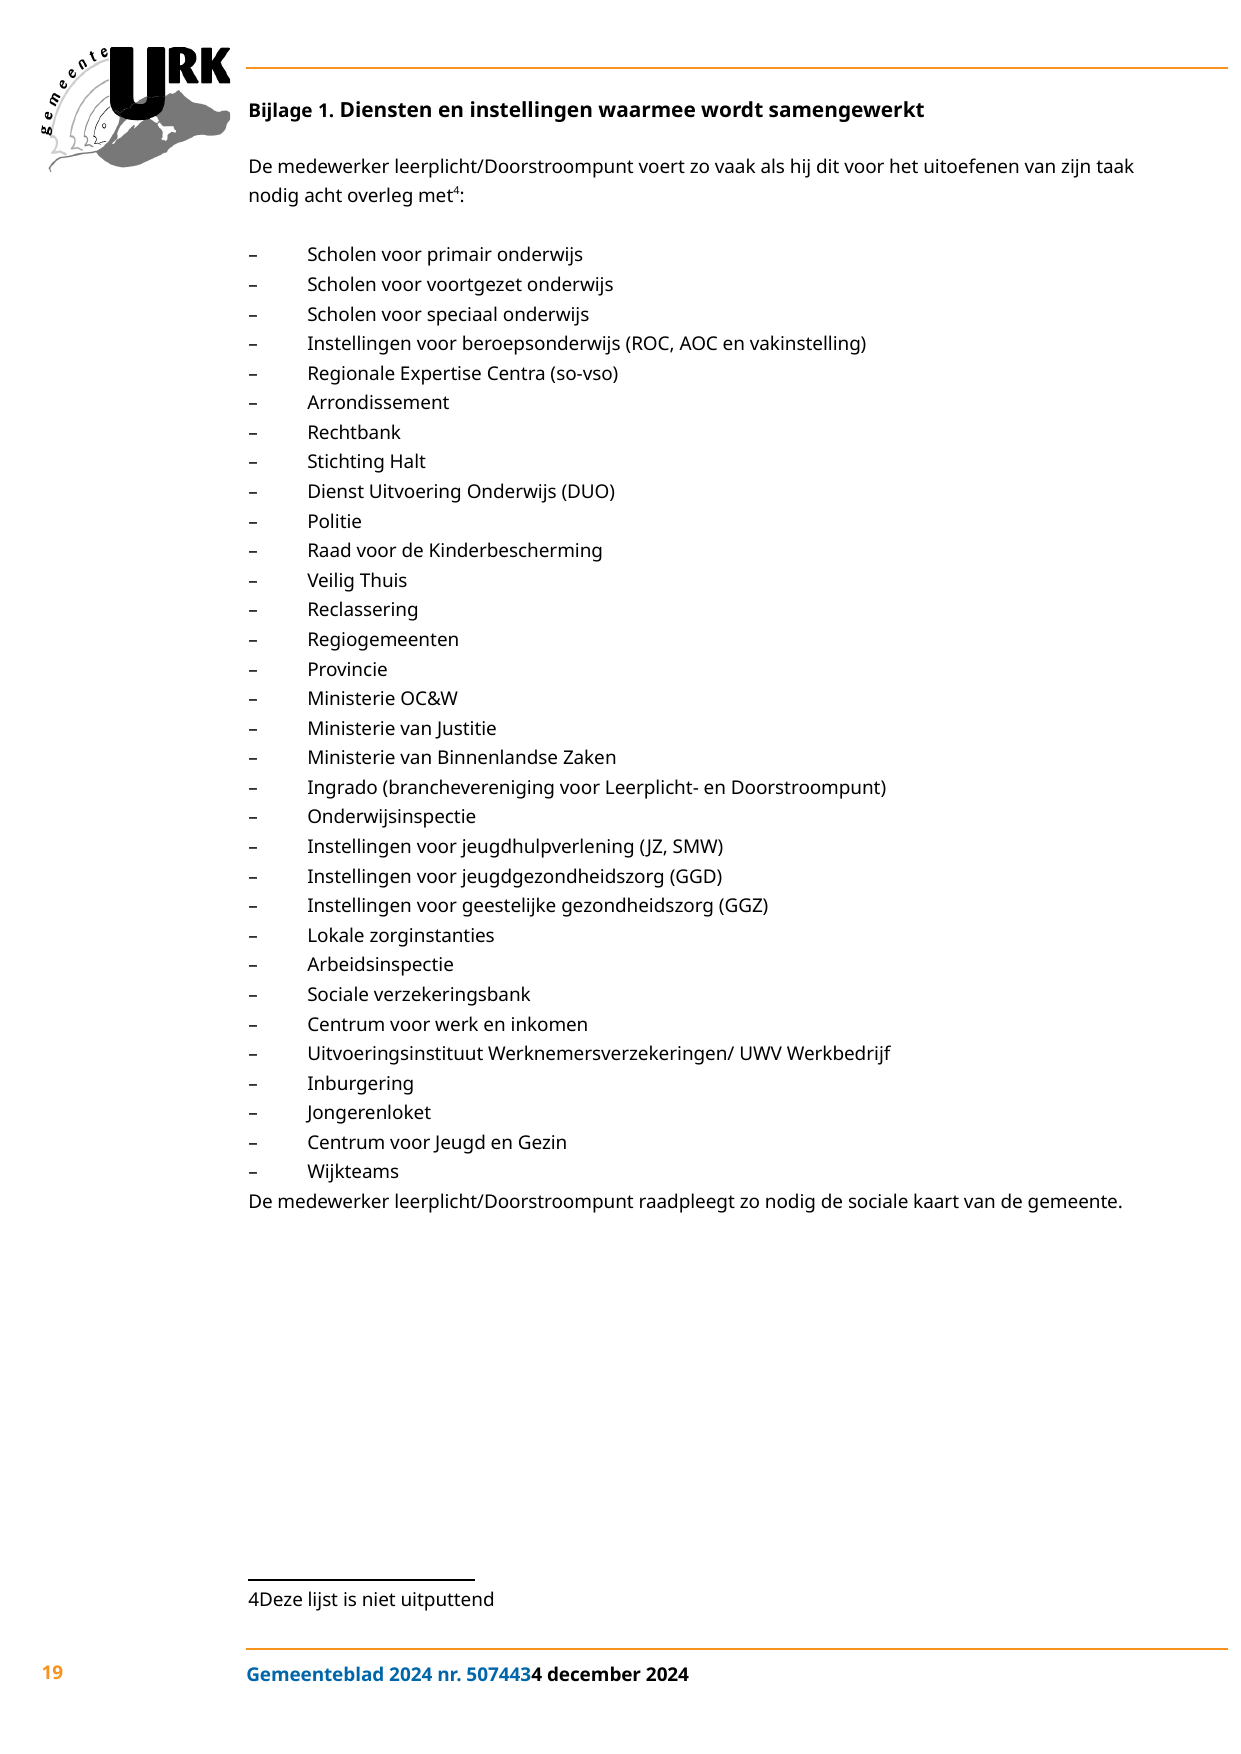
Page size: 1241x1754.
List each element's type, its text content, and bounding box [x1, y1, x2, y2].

list Sociale verzekeringsbank [248, 981, 1152, 1007]
picture [41, 47, 231, 172]
text Deze lijst is niet uitputtend [248, 1586, 1152, 1612]
list Lokale zorginstanties [248, 922, 1152, 948]
text De medewerker leerplicht/Doorstroompunt voert zo vaak als hij dit voor het uitoefenen van zijn taak nodig acht overleg met: [248, 153, 1152, 208]
list Onderwijsinspectie [248, 804, 1152, 829]
list Wijkteams [248, 1159, 1152, 1184]
list Dienst Uitvoering Onderwijs (DUO) [248, 478, 1152, 504]
text Bijlage 1. Diensten en instellingen waarmee wordt samengewerkt [248, 95, 1152, 123]
list Regionale Expertise Centra (so-vso) [248, 360, 1152, 386]
list Centrum voor werk en inkomen [248, 1011, 1152, 1037]
list Instellingen voor beroepsonderwijs (ROC, AOC en vakinstelling) [248, 330, 1152, 356]
list Jongerenloket [248, 1099, 1152, 1125]
list Scholen voor voortgezet onderwijs [248, 271, 1152, 297]
list Ministerie van Justitie [248, 715, 1152, 741]
list Scholen voor speciaal onderwijs [248, 301, 1152, 327]
list Instellingen voor jeugdhulpverlening (JZ, SMW) [248, 833, 1152, 859]
list Arbeidsinspectie [248, 952, 1152, 977]
list Uitvoeringsinstituut Werknemersverzekeringen/ UWV Werkbedrijf [248, 1040, 1152, 1066]
list Arrondissement [248, 389, 1152, 415]
list Ministerie van Binnenlandse Zaken [248, 744, 1152, 770]
list Ingrado (branchevereniging voor Leerplicht- en Doorstroompunt) [248, 774, 1152, 800]
list Reclassering [248, 597, 1152, 622]
list Rechtbank [248, 419, 1152, 445]
list Veilig Thuis [248, 567, 1152, 593]
list Raad voor de Kinderbescherming [248, 537, 1152, 563]
text De medewerker leerplicht/Doorstroompunt raadpleegt zo nodig de sociale kaart van de gemeente. [248, 1188, 1152, 1214]
list Stichting Halt [248, 449, 1152, 474]
list Ministerie OC&W [248, 685, 1152, 711]
list Regiogemeenten [248, 626, 1152, 652]
list Scholen voor primair onderwijs [248, 242, 1152, 267]
list Politie [248, 508, 1152, 534]
list Centrum voor Jeugd en Gezin [248, 1129, 1152, 1155]
list Instellingen voor geestelijke gezondheidszorg (GGZ) [248, 892, 1152, 918]
list Provincie [248, 656, 1152, 682]
list Instellingen voor jeugdgezondheidszorg (GGD) [248, 863, 1152, 889]
list Inburgering [248, 1070, 1152, 1096]
